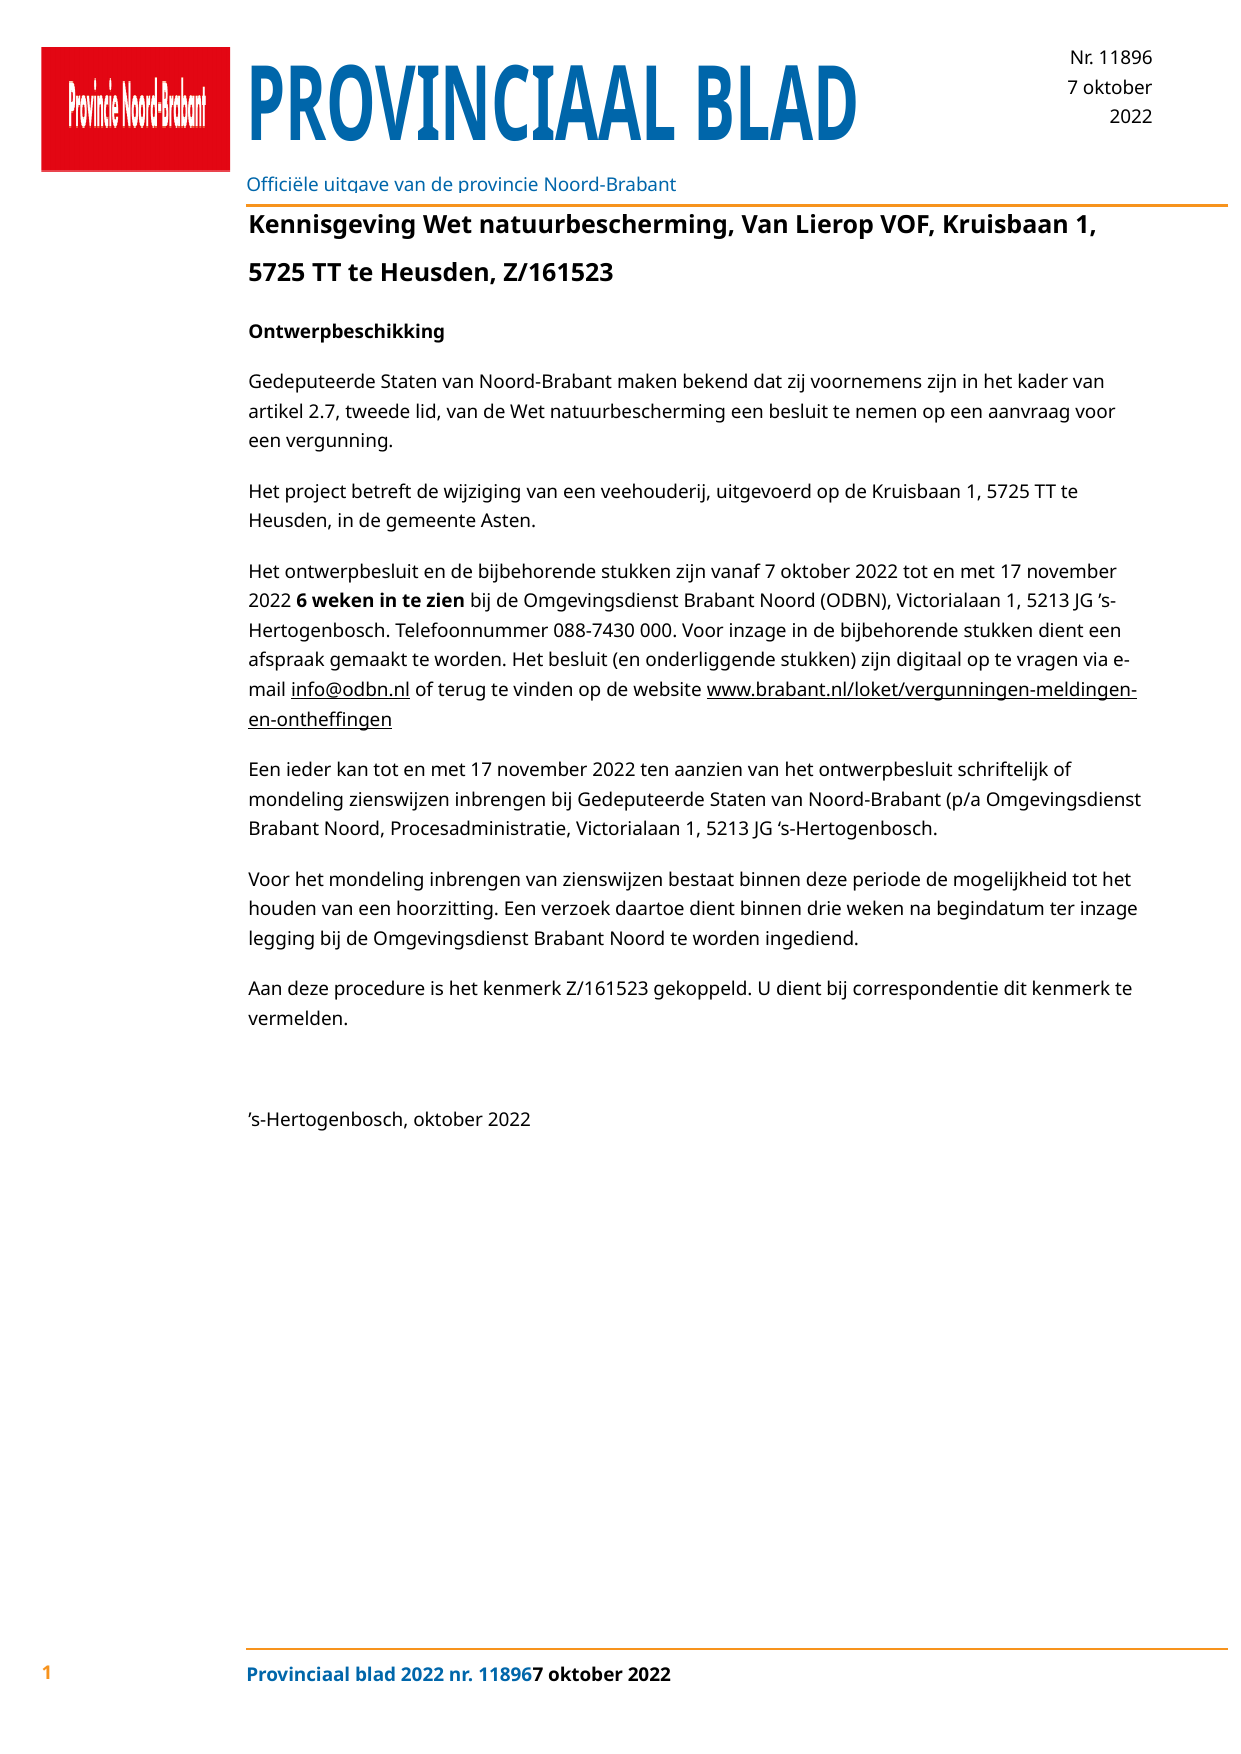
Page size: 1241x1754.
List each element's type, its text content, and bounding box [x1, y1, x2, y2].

text Kennisgeving Wet natuurbescherming, Van Lierop VOF, Kruisbaan 1, 5725 TT te Heusden, Z/161523 [248, 207, 1152, 288]
text Aan deze procedure is het kenmerk Z/161523 gekoppeld. U dient bij correspondentie dit kenmerk te vermelden. [248, 975, 1152, 1031]
text Gedeputeerde Staten van Noord-Brabant maken bekend dat zij voornemens zijn in het kader van artikel 2.7, tweede lid, van de Wet natuurbescherming een besluit te nemen op een aanvraag voor een vergunning. [248, 368, 1152, 453]
text ’s-Hertogenbosch, oktober 2022 [248, 1106, 1152, 1132]
text Het project betreft de wijziging van een veehouderij, uitgevoerd op de Kruisbaan 1, 5725 TT te Heusden, in de gemeente Asten. [248, 478, 1152, 533]
text Het ontwerpbesluit en de bijbehorende stukken zijn vanaf 7 oktober 2022 tot en met 17 november 2022 6 weken in te zien bij de Omgevingsdienst Brabant Noord (ODBN), Victorialaan 1, 5213 JG ’s-Hertogenbosch. Telefoonnummer 088-7430 000. Voor inzage in de bijbehorende stukken dient een afspraak gemaakt te worden. Het besluit (en onderliggende stukken) zijn digitaal op te vragen via e-mail info@odbn.nl of terug te vinden op de website www.brabant.nl/loket/vergunningen-meldingen-en-ontheffingen [248, 558, 1152, 732]
picture [41, 47, 231, 172]
text Ontwerpbeschikking [248, 318, 1152, 344]
text Een ieder kan tot en met 17 november 2022 ten aanzien van het ontwerpbesluit schriftelijk of mondeling zienswijzen inbrengen bij Gedeputeerde Staten van Noord-Brabant (p/a Omgevingsdienst Brabant Noord, Procesadministratie, Victorialaan 1, 5213 JG ‘s-Hertogenbosch. [248, 756, 1152, 841]
text Voor het mondeling inbrengen van zienswijzen bestaat binnen deze periode de mogelijkheid tot het houden van een hoorzitting. Een verzoek daartoe dient binnen drie weken na begindatum ter inzage legging bij de Omgevingsdienst Brabant Noord te worden ingediend. [248, 866, 1152, 951]
